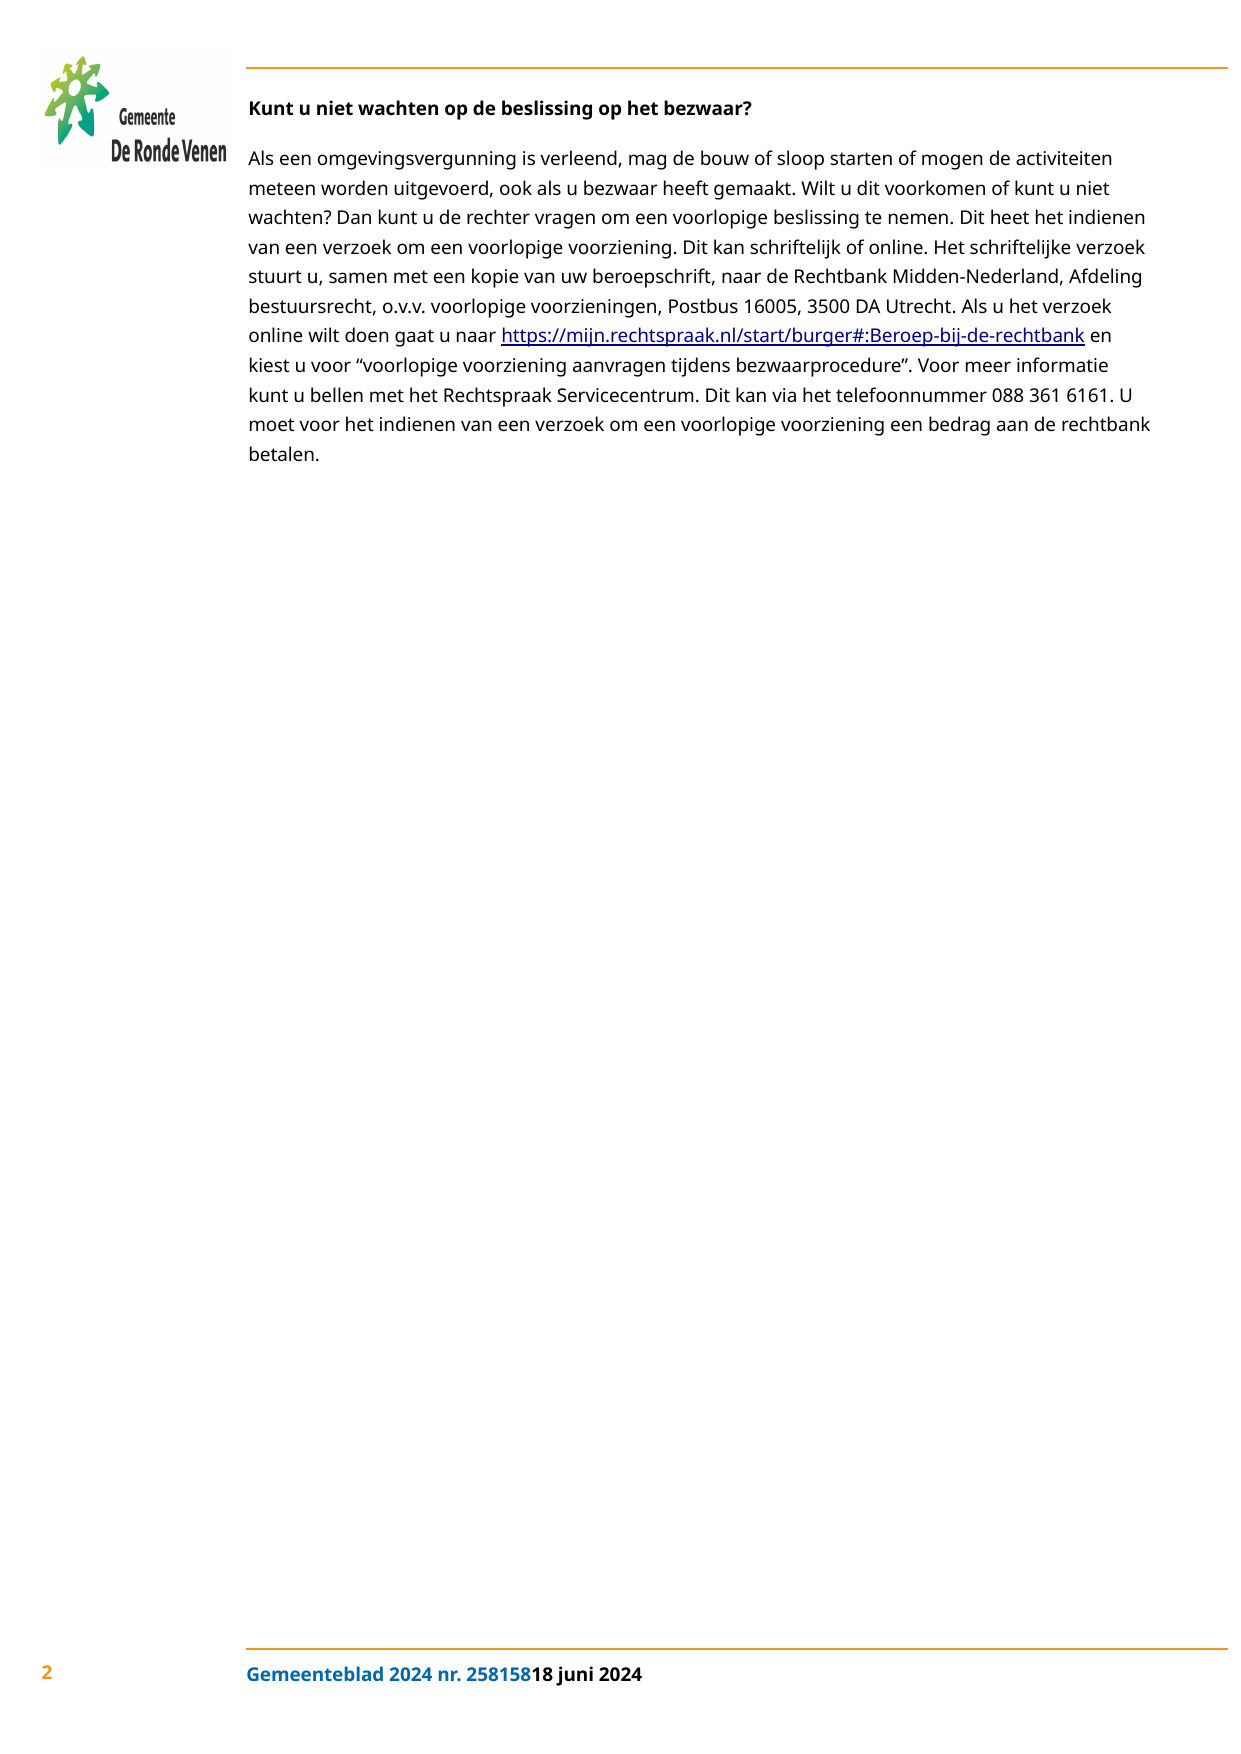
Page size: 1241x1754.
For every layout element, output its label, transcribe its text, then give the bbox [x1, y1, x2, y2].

picture [41, 47, 231, 172]
text Als een omgevingsvergunning is verleend, mag de bouw of sloop starten of mogen de activiteiten meteen worden uitgevoerd, ook als u bezwaar heeft gemaakt. Wilt u dit voorkomen of kunt u niet wachten? Dan kunt u de rechter vragen om een voorlopige beslissing te nemen. Dit heet het indienen van een verzoek om een voorlopige voorziening. Dit kan schriftelijk of online. Het schriftelijke verzoek stuurt u, samen met een kopie van uw beroepschrift, naar de Rechtbank Midden-Nederland, Afdeling bestuursrecht, o.v.v. voorlopige voorzieningen, Postbus 16005, 3500 DA Utrecht. Als u het verzoek online wilt doen gaat u naar https://mijn.rechtspraak.nl/start/burger#:Beroep-bij-de-rechtbank en kiest u voor “voorlopige voorziening aanvragen tijdens bezwaarprocedure”. Voor meer informatie kunt u bellen met het Rechtspraak Servicecentrum. Dit kan via het telefoonnummer 088 361 6161. U moet voor het indienen van een verzoek om een voorlopige voorziening een bedrag aan de rechtbank betalen. [248, 145, 1152, 467]
text Kunt u niet wachten op de beslissing op het bezwaar? [248, 95, 1152, 121]
